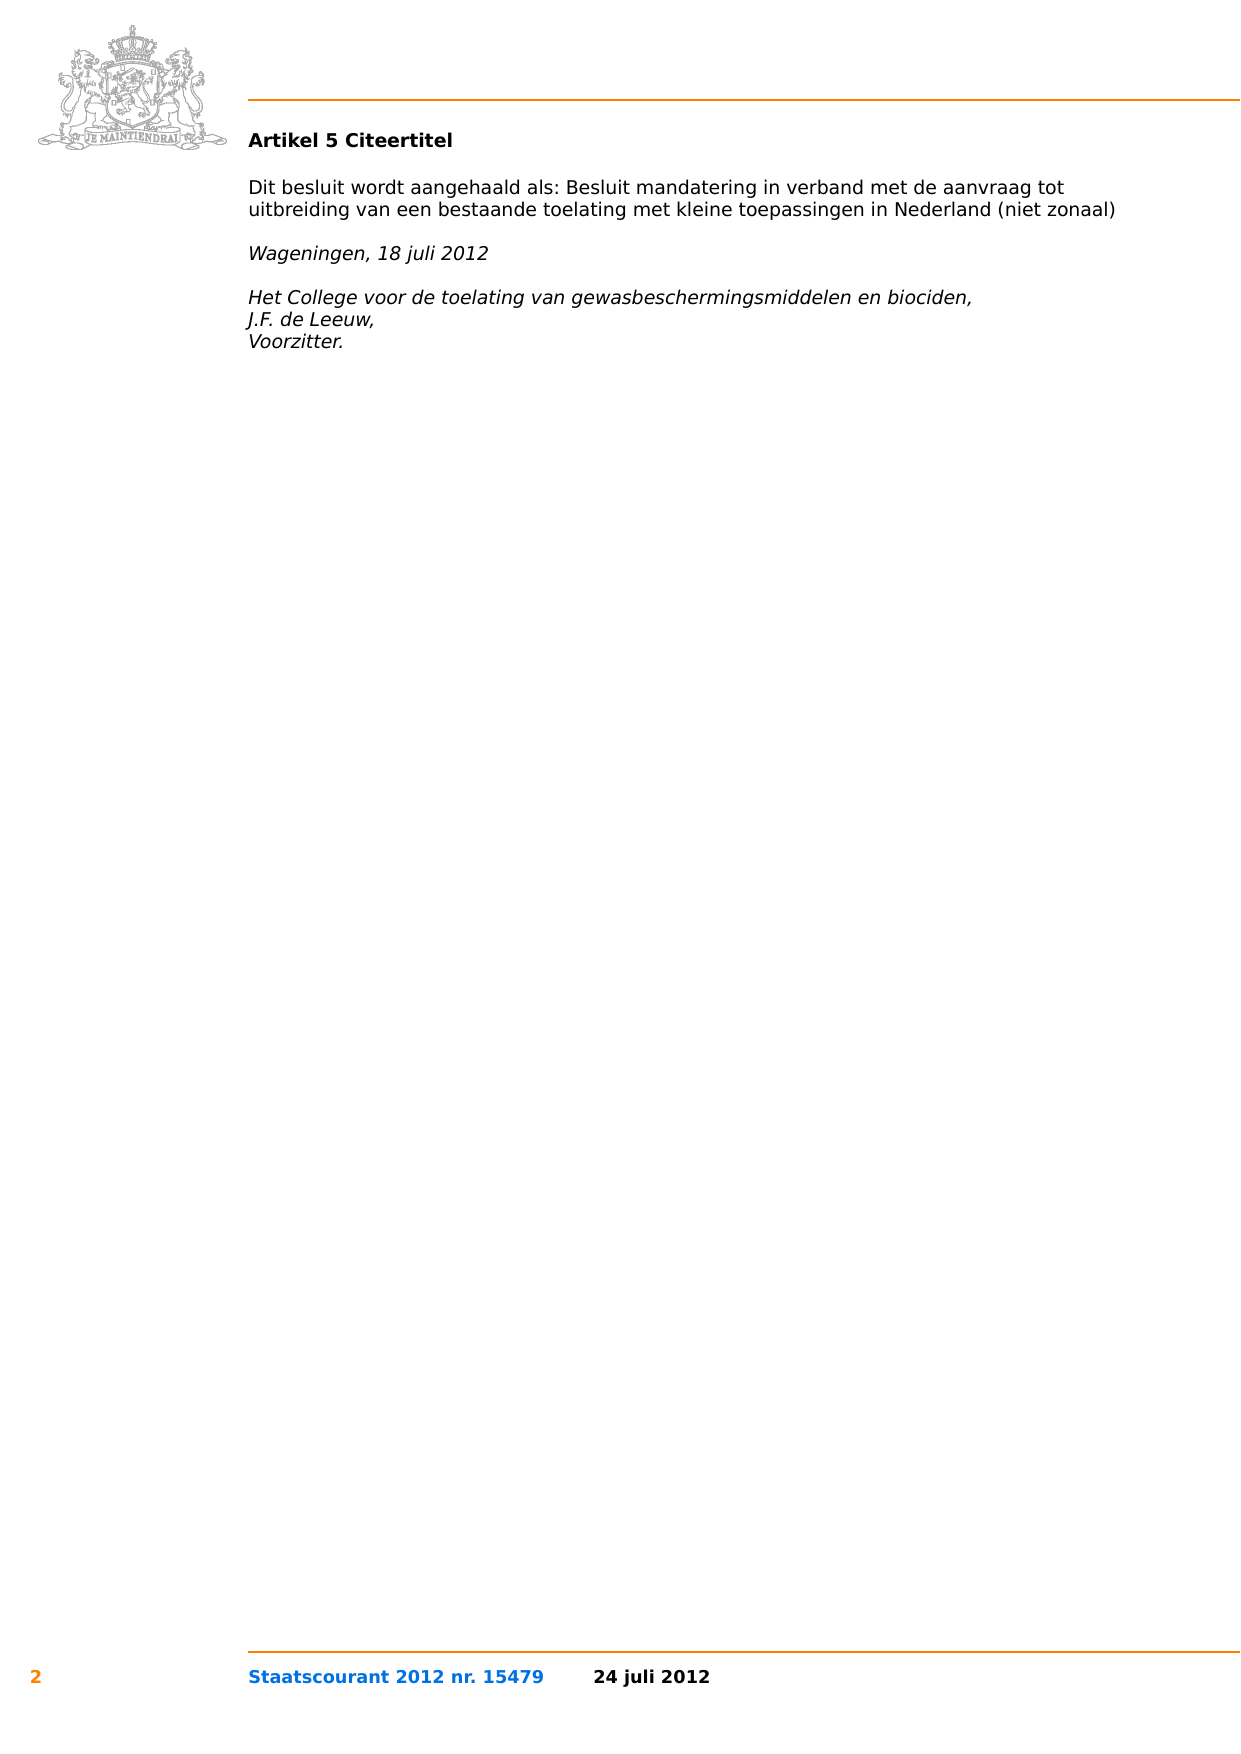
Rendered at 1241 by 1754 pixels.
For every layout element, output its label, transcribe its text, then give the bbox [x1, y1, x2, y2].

subtitle Artikel 5 Citeertitel [248, 130, 1163, 152]
text Het College voor de toelating van gewasbeschermingsmiddelen en biociden, J.F. de Leeuw, Voorzitter. [248, 287, 1163, 352]
text Dit besluit wordt aangehaald als: Besluit mandatering in verband met de aanvraag tot uitbreiding van een bestaande toelating met kleine toepassingen in Nederland (niet zonaal) [248, 177, 1163, 221]
text Wageningen, 18 juli 2012 [248, 243, 1163, 265]
picture [38, 25, 227, 150]
